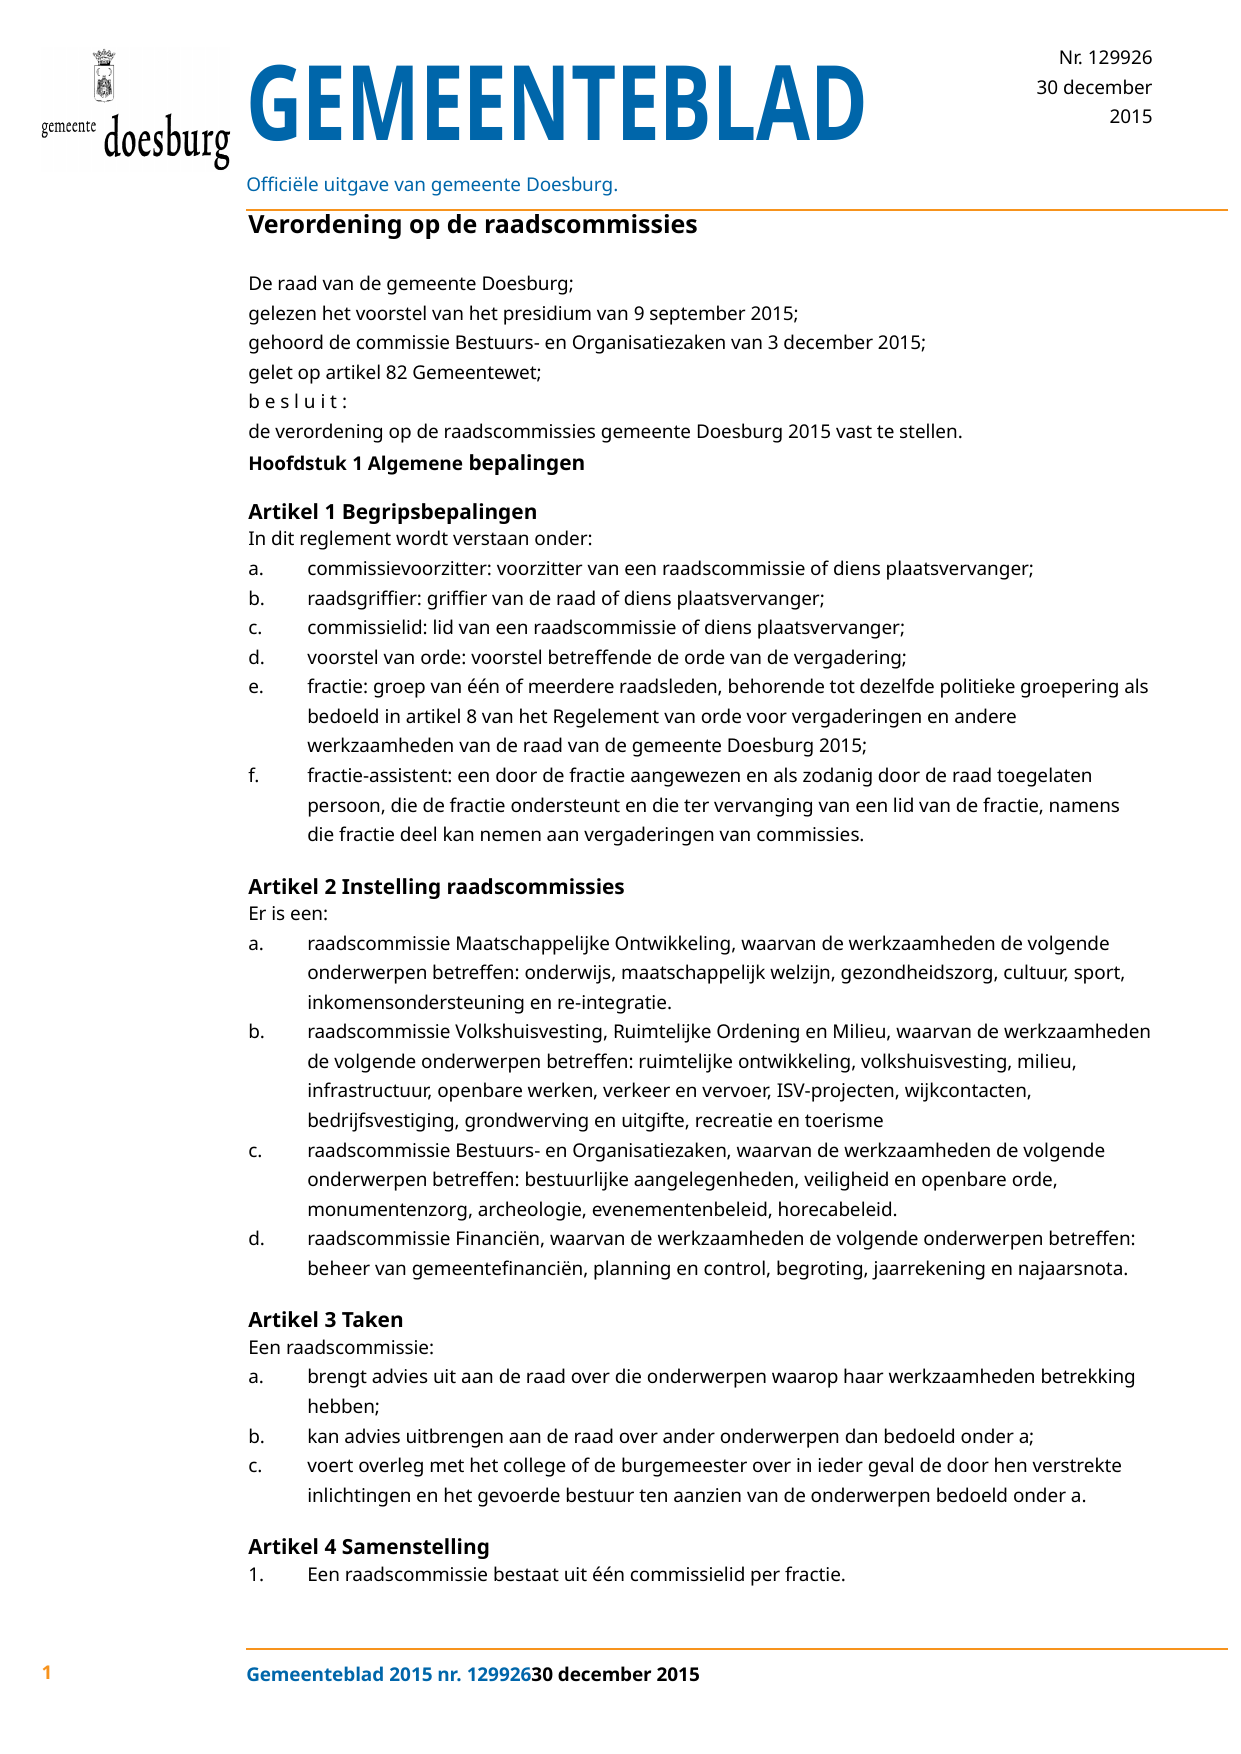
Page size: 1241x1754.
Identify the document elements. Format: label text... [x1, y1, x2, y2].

list fractie: groep van één of meerdere raadsleden, behorende tot dezelfde politieke groepering als bedoeld in artikel 8 van het Regelement van orde voor vergaderingen en andere werkzaamheden van de raad van de gemeente Doesburg 2015; [248, 673, 1152, 758]
picture [41, 47, 231, 172]
list raadscommissie Bestuurs- en Organisatiezaken, waarvan de werkzaamheden de volgende onderwerpen betreffen: bestuurlijke aangelegenheden, veiligheid en openbare orde, monumentenzorg, archeologie, evenementenbeleid, horecabeleid. [248, 1137, 1152, 1222]
text Verordening op de raadscommissies [248, 211, 1152, 241]
text Artikel 3 Taken [248, 1306, 1152, 1334]
list raadsgriffier: griffier van de raad of diens plaatsvervanger; [248, 585, 1152, 610]
text Artikel 4 Samenstelling [248, 1532, 1152, 1561]
text In dit reglement wordt verstaan onder: [248, 526, 1152, 551]
list raadscommissie Volkshuisvesting, Ruimtelijke Ordening en Milieu, waarvan de werkzaamheden de volgende onderwerpen betreffen: ruimtelijke ontwikkeling, volkshuisvesting, milieu, infrastructuur, openbare werken, verkeer en vervoer, ISV-projecten, wijkcontacten, bedrijfsvestiging, grondwerving en uitgifte, recreatie en toerisme [248, 1018, 1152, 1133]
text Er is een: [248, 900, 1152, 926]
text Een raadscommissie: [248, 1334, 1152, 1360]
text Artikel 1 Begripsbepalingen [248, 497, 1152, 526]
list commissielid: lid van een raadscommissie of diens plaatsvervanger; [248, 614, 1152, 640]
text gelezen het voorstel van het presidium van 9 september 2015; [248, 300, 1152, 326]
text b e s l u i t : [248, 389, 1152, 414]
list raadscommissie Maatschappelijke Ontwikkeling, waarvan de werkzaamheden de volgende onderwerpen betreffen: onderwijs, maatschappelijk welzijn, gezondheidszorg, cultuur, sport, inkomensondersteuning en re-integratie. [248, 930, 1152, 1015]
text Hoofdstuk 1 Algemene bepalingen [248, 448, 1152, 476]
list raadscommissie Financiën, waarvan de werkzaamheden de volgende onderwerpen betreffen: beheer van gemeentefinanciën, planning en control, begroting, jaarrekening en najaarsnota. [248, 1226, 1152, 1281]
list kan advies uitbrengen aan de raad over ander onderwerpen dan bedoeld onder a; [248, 1423, 1152, 1448]
list voert overleg met het college of de burgemeester over in ieder geval de door hen verstrekte inlichtingen en het gevoerde bestuur ten aanzien van de onderwerpen bedoeld onder a. [248, 1452, 1152, 1508]
list voorstel van orde: voorstel betreffende de orde van de vergadering; [248, 644, 1152, 669]
list commissievoorzitter: voorzitter van een raadscommissie of diens plaatsvervanger; [248, 555, 1152, 581]
text gehoord de commissie Bestuurs- en Organisatiezaken van 3 december 2015; [248, 329, 1152, 355]
list Een raadscommissie bestaat uit één commissielid per fractie. [248, 1561, 1152, 1587]
text gelet op artikel 82 Gemeentewet; [248, 359, 1152, 385]
text Artikel 2 Instelling raadscommissies [248, 872, 1152, 900]
list fractie-assistent: een door de fractie aangewezen en als zodanig door de raad toegelaten persoon, die de fractie ondersteunt en die ter vervanging van een lid van de fractie, namens die fractie deel kan nemen aan vergaderingen van commissies. [248, 762, 1152, 847]
list brengt advies uit aan de raad over die onderwerpen waarop haar werkzaamheden betrekking hebben; [248, 1364, 1152, 1419]
text de verordening op de raadscommissies gemeente Doesburg 2015 vast te stellen. [248, 418, 1152, 444]
text De raad van de gemeente Doesburg; [248, 270, 1152, 296]
